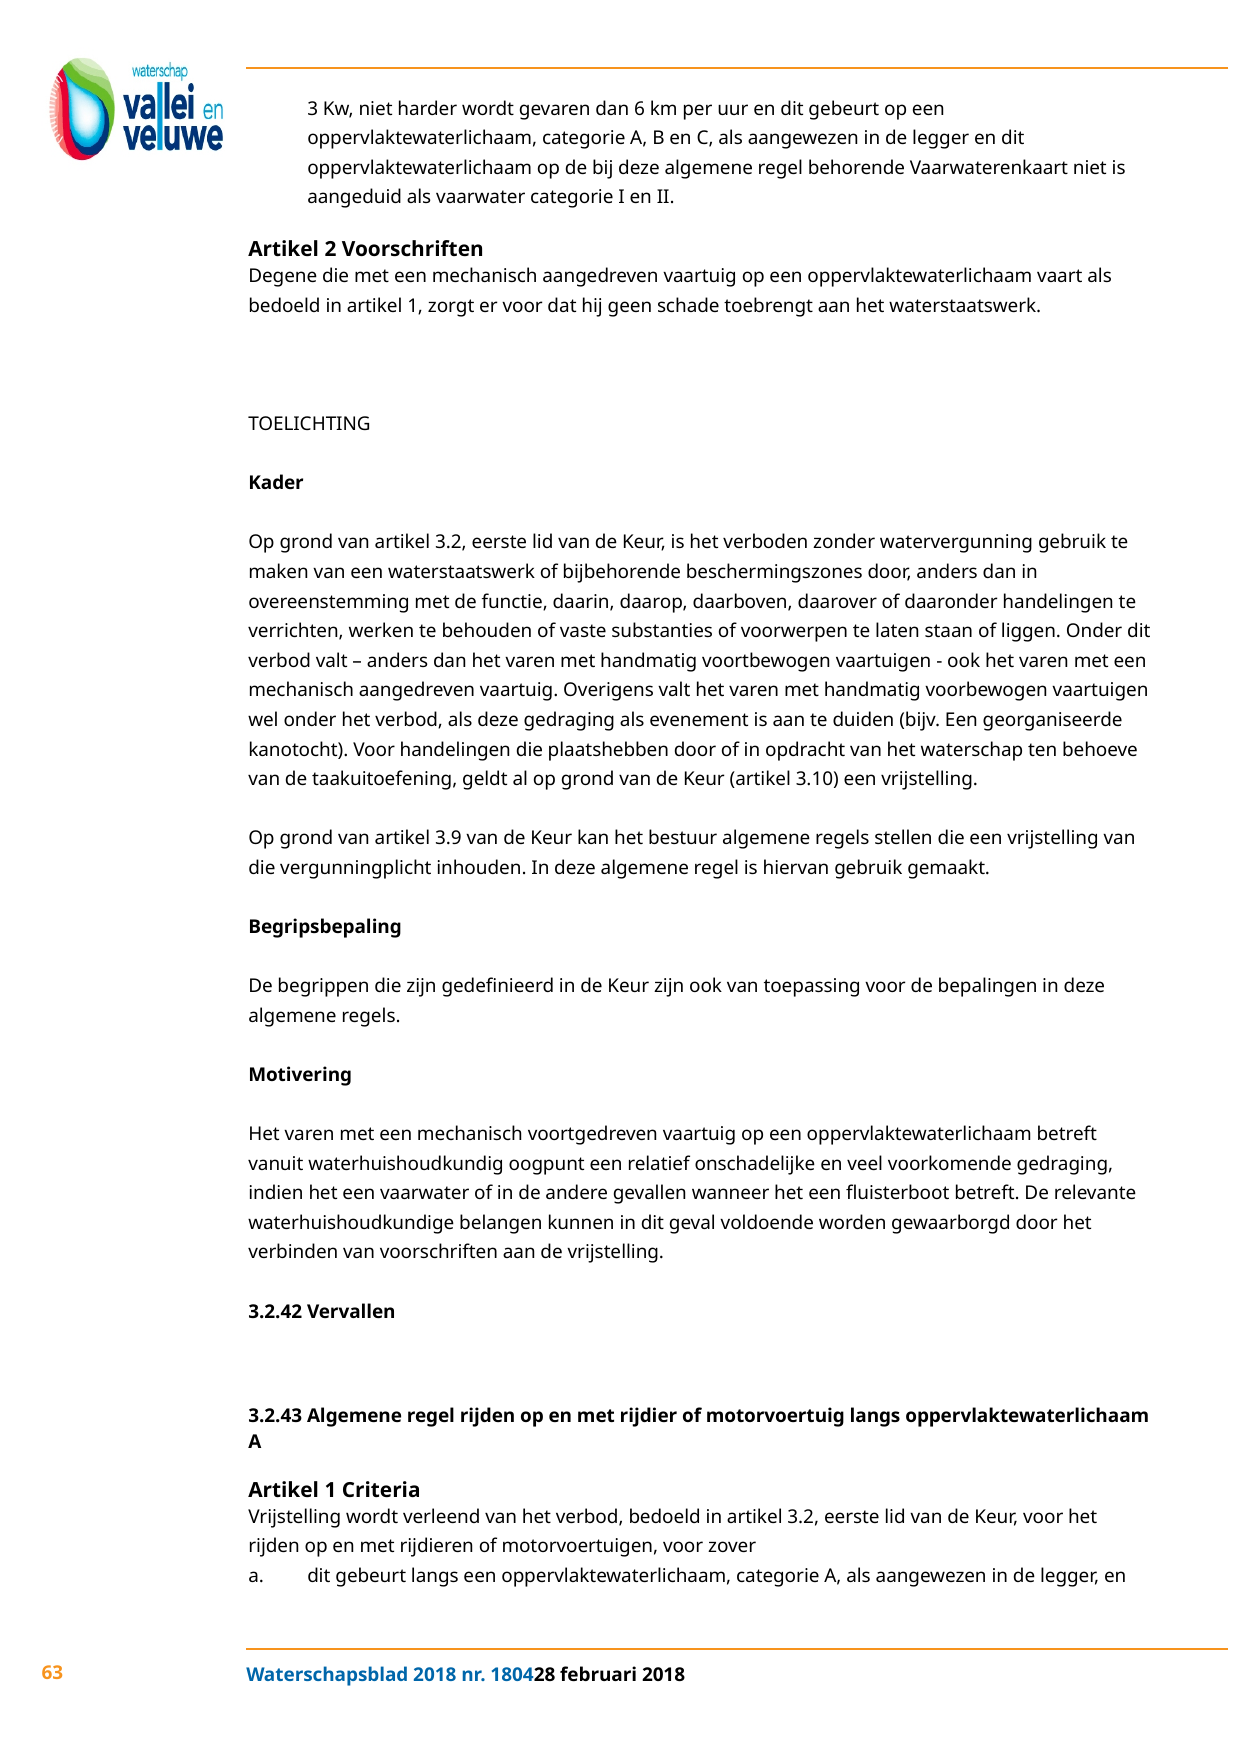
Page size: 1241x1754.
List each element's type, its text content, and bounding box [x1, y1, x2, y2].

text Het varen met een mechanisch voortgedreven vaartuig op een oppervlaktewaterlichaam betreft vanuit waterhuishoudkundig oogpunt een relatief onschadelijke en veel voorkomende gedraging, indien het een vaarwater of in de andere gevallen wanneer het een fluisterboot betreft. De relevante waterhuishoudkundige belangen kunnen in dit geval voldoende worden gewaarborgd door het verbinden van voorschriften aan de vrijstelling. [248, 1120, 1152, 1264]
list 3 Kw, niet harder wordt gevaren dan 6 km per uur en dit gebeurt op een oppervlaktewaterlichaam, categorie A, B en C, als aangewezen in de legger en dit oppervlaktewaterlichaam op de bij deze algemene regel behorende Vaarwaterenkaart niet is aangeduid als vaarwater categorie I en II. [248, 95, 1152, 209]
text De begrippen die zijn gedefinieerd in de Keur zijn ook van toepassing voor de bepalingen in deze algemene regels. [248, 972, 1152, 1028]
text Motivering [248, 1061, 1152, 1087]
text Op grond van artikel 3.9 van de Keur kan het bestuur algemene regels stellen die een vrijstelling van die vergunningplicht inhouden. In deze algemene regel is hiervan gebruik gemaakt. [248, 824, 1152, 880]
text Begripsbepaling [248, 913, 1152, 939]
text Op grond van artikel 3.2, eerste lid van de Keur, is het verboden zonder watervergunning gebruik te maken van een waterstaatswerk of bijbehorende beschermingszones door, anders dan in overeenstemming met de functie, daarin, daarop, daarboven, daarover of daaronder handelingen te verrichten, werken te behouden of vaste substanties of voorwerpen te laten staan of liggen. Onder dit verbod valt – anders dan het varen met handmatig voortbewogen vaartuigen - ook het varen met een mechanisch aangedreven vaartuig. Overigens valt het varen met handmatig voorbewogen vaartuigen wel onder het verbod, als deze gedraging als evenement is aan te duiden (bijv. Een georganiseerde kanotocht). Voor handelingen die plaatshebben door of in opdracht van het waterschap ten behoeve van de taakuitoefening, geldt al op grond van de Keur (artikel 3.10) een vrijstelling. [248, 529, 1152, 791]
text Kader [248, 469, 1152, 495]
text Artikel 1 Criteria [248, 1475, 1152, 1503]
picture [41, 47, 231, 172]
text 3.2.43 Algemene regel rijden op en met rijdier of motorvoertuig langs oppervlaktewaterlichaam A [248, 1402, 1152, 1454]
text Degene die met een mechanisch aangedreven vaartuig op een oppervlaktewaterlichaam vaart als bedoeld in artikel 1, zorgt er voor dat hij geen schade toebrengt aan het waterstaatswerk. [248, 262, 1152, 318]
list dit gebeurt langs een oppervlaktewaterlichaam, categorie A, als aangewezen in de legger, en [248, 1562, 1152, 1588]
text 3.2.42 Vervallen [248, 1298, 1152, 1323]
text Artikel 2 Voorschriften [248, 234, 1152, 262]
text TOELICHTING [248, 410, 1152, 436]
text Vrijstelling wordt verleend van het verbod, bedoeld in artikel 3.2, eerste lid van de Keur, voor het rijden op en met rijdieren of motorvoertuigen, voor zover [248, 1503, 1152, 1558]
